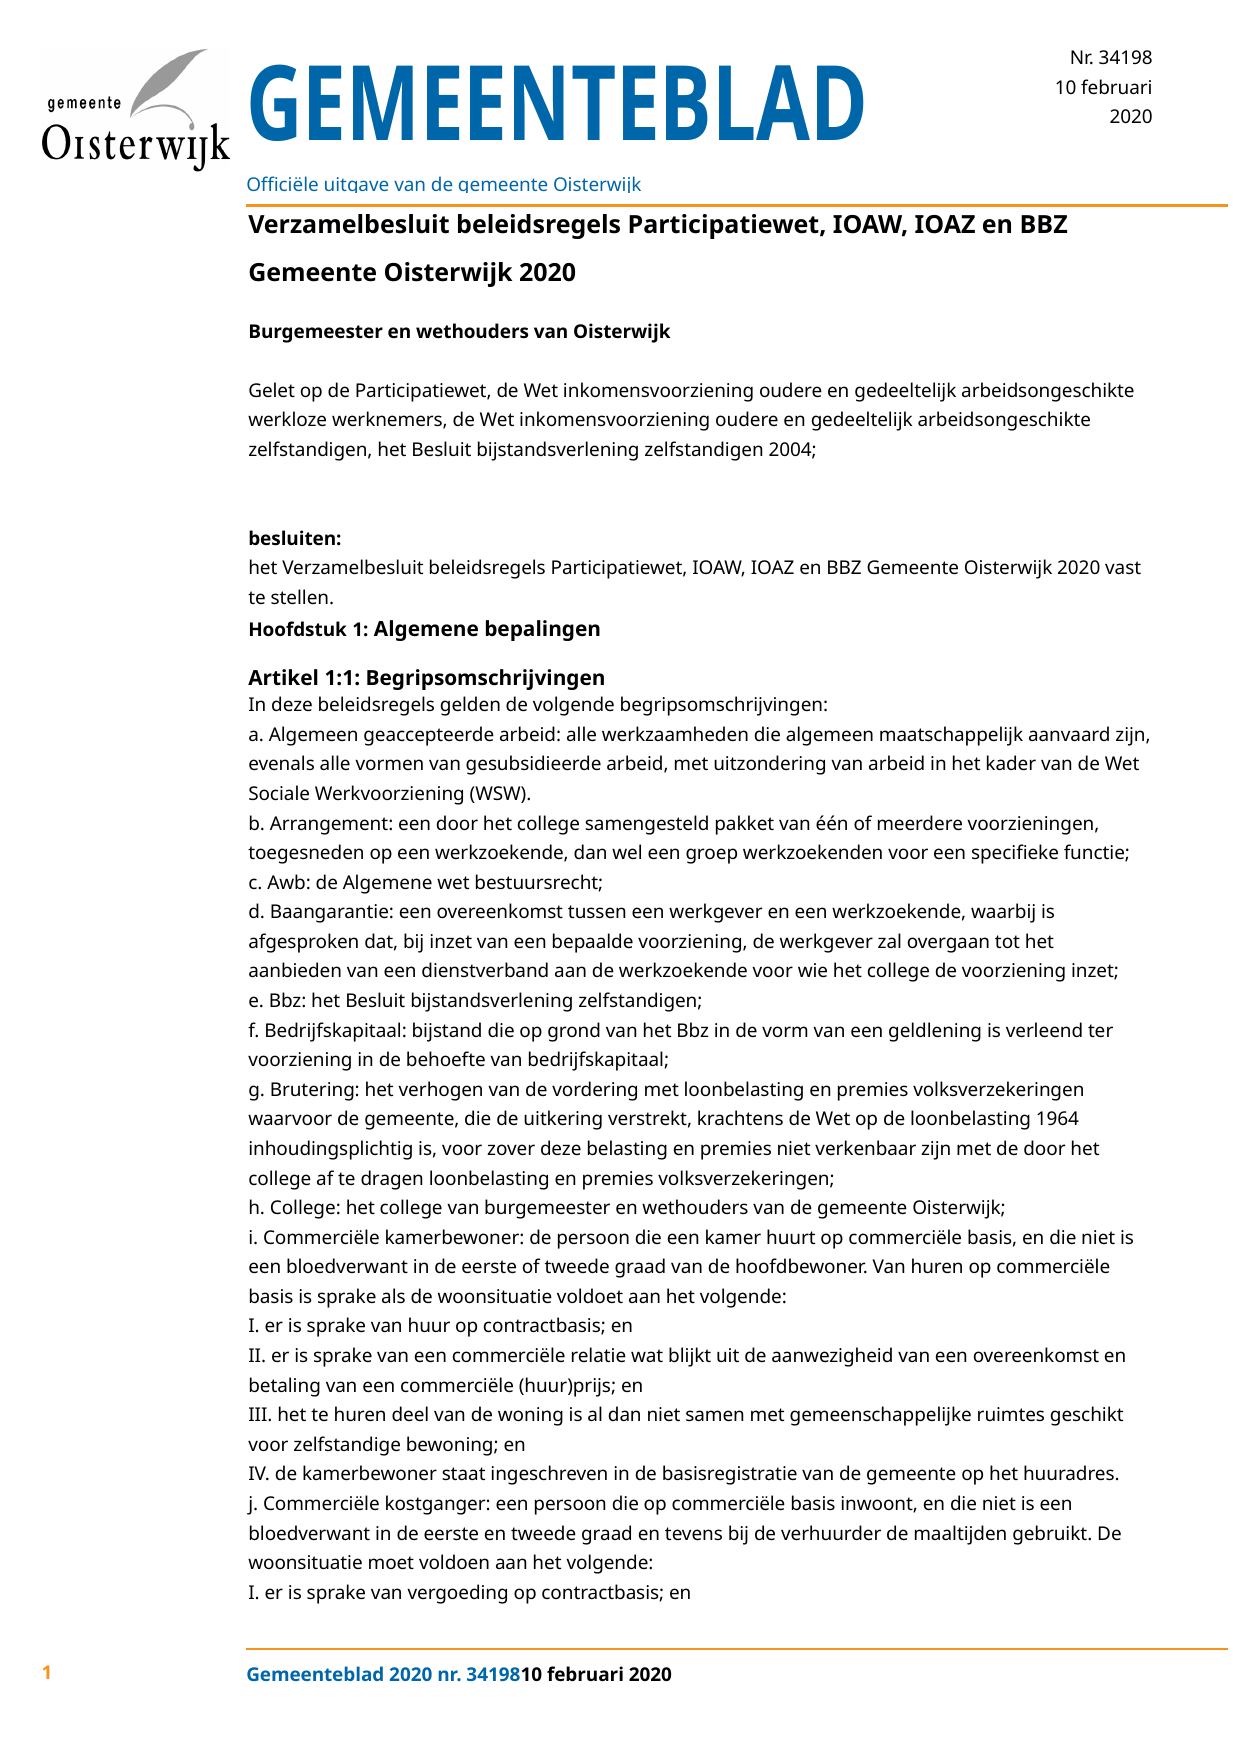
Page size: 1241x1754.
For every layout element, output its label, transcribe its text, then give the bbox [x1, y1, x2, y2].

text Gelet op de Participatiewet, de Wet inkomensvoorziening oudere en gedeeltelijk arbeidsongeschikte werkloze werknemers, de Wet inkomensvoorziening oudere en gedeeltelijk arbeidsongeschikte zelfstandigen, het Besluit bijstandsverlening zelfstandigen 2004; [248, 377, 1152, 462]
text IV. de kamerbewoner staat ingeschreven in de basisregistratie van de gemeente op het huuradres. [248, 1461, 1152, 1486]
text f. Bedrijfskapitaal: bijstand die op grond van het Bbz in de vorm van een geldlening is verleend ter voorziening in de behoefte van bedrijfskapitaal; [248, 1017, 1152, 1072]
text III. het te huren deel van de woning is al dan niet samen met gemeenschappelijke ruimtes geschikt voor zelfstandige bewoning; en [248, 1401, 1152, 1457]
text Artikel 1:1: Begripsomschrijvingen [248, 663, 1152, 691]
text Verzamelbesluit beleidsregels Participatiewet, IOAW, IOAZ en BBZ Gemeente Oisterwijk 2020 [248, 207, 1152, 288]
text c. Awb: de Algemene wet bestuursrecht; [248, 869, 1152, 895]
text het Verzamelbesluit beleidsregels Participatiewet, IOAW, IOAZ en BBZ Gemeente Oisterwijk 2020 vast te stellen. [248, 554, 1152, 610]
text i. Commerciële kamerbewoner: de persoon die een kamer huurt op commerciële basis, en die niet is een bloedverwant in de eerste of tweede graad van de hoofdbewoner. Van huren op commerciële basis is sprake als de woonsituatie voldoet aan het volgende: [248, 1224, 1152, 1309]
text Hoofdstuk 1: Algemene bepalingen [248, 614, 1152, 642]
text I. er is sprake van huur op contractbasis; en [248, 1313, 1152, 1338]
text a. Algemeen geaccepteerde arbeid: alle werkzaamheden die algemeen maatschappelijk aanvaard zijn, evenals alle vormen van gesubsidieerde arbeid, met uitzondering van arbeid in het kader van de Wet Sociale Werkvoorziening (WSW). [248, 721, 1152, 806]
text e. Bbz: het Besluit bijstandsverlening zelfstandigen; [248, 987, 1152, 1013]
text besluiten: [248, 525, 1152, 551]
text j. Commerciële kostganger: een persoon die op commerciële basis inwoont, en die niet is een bloedverwant in de eerste en tweede graad en tevens bij de verhuurder de maaltijden gebruikt. De woonsituatie moet voldoen aan het volgende: [248, 1490, 1152, 1575]
text g. Brutering: het verhogen van de vordering met loonbelasting en premies volksverzekeringen waarvoor de gemeente, die de uitkering verstrekt, krachtens de Wet op de loonbelasting 1964 inhoudingsplichtig is, voor zover deze belasting en premies niet verkenbaar zijn met de door het college af te dragen loonbelasting en premies volksverzekeringen; [248, 1076, 1152, 1191]
text In deze beleidsregels gelden de volgende begripsomschrijvingen: [248, 691, 1152, 717]
text II. er is sprake van een commerciële relatie wat blijkt uit de aanwezigheid van een overeenkomst en betaling van een commerciële (huur)prijs; en [248, 1342, 1152, 1398]
text Burgemeester en wethouders van Oisterwijk [248, 318, 1152, 344]
text I. er is sprake van vergoeding op contractbasis; en [248, 1579, 1152, 1605]
picture [41, 47, 231, 172]
text d. Baangarantie: een overeenkomst tussen een werkgever en een werkzoekende, waarbij is afgesproken dat, bij inzet van een bepaalde voorziening, de werkgever zal overgaan tot het aanbieden van een dienstverband aan de werkzoekende voor wie het college de voorziening inzet; [248, 898, 1152, 983]
text b. Arrangement: een door het college samengesteld pakket van één of meerdere voorzieningen, toegesneden op een werkzoekende, dan wel een groep werkzoekenden voor een specifieke functie; [248, 810, 1152, 865]
text h. College: het college van burgemeester en wethouders van de gemeente Oisterwijk; [248, 1194, 1152, 1220]
